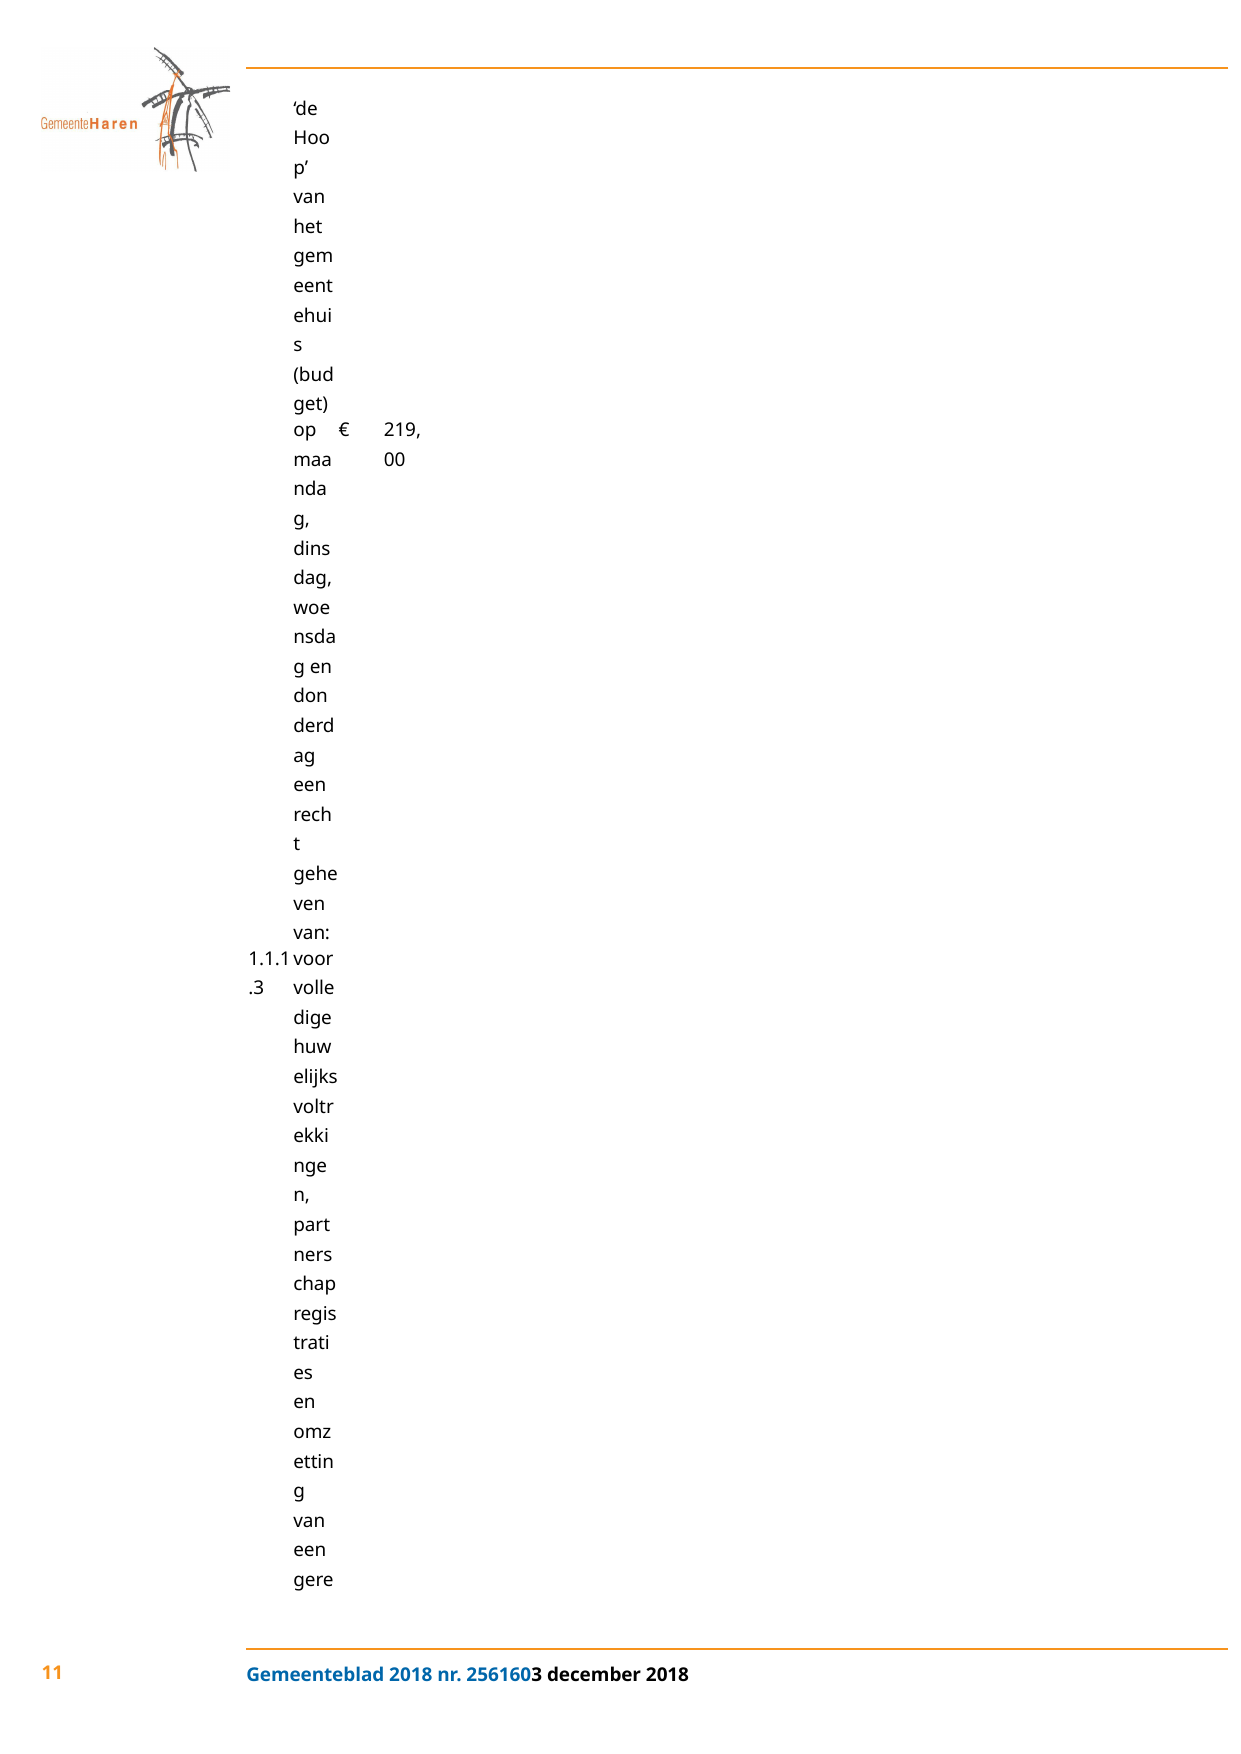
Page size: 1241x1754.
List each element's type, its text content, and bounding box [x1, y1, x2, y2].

table_cell ‘de Hoop’ van het gemeentehuis (budget) [293, 95, 338, 416]
table_cell € [338, 416, 383, 945]
table_cell 219,00 [384, 416, 429, 945]
table_cell 1.1.1.3 [248, 945, 293, 1592]
table_cell op maandag, dinsdag, woensdag en donderdag een recht geheven van: [293, 416, 338, 945]
table_cell [338, 945, 383, 1592]
table_cell [248, 95, 293, 416]
table_cell [248, 416, 293, 945]
table_cell [384, 945, 429, 1592]
table_cell voor volledige huwelijksvoltrekkingen, partnerschapregistraties en omzetting van een gere [293, 945, 338, 1592]
table_cell [338, 95, 383, 416]
picture [41, 47, 231, 172]
table_cell [384, 95, 429, 416]
